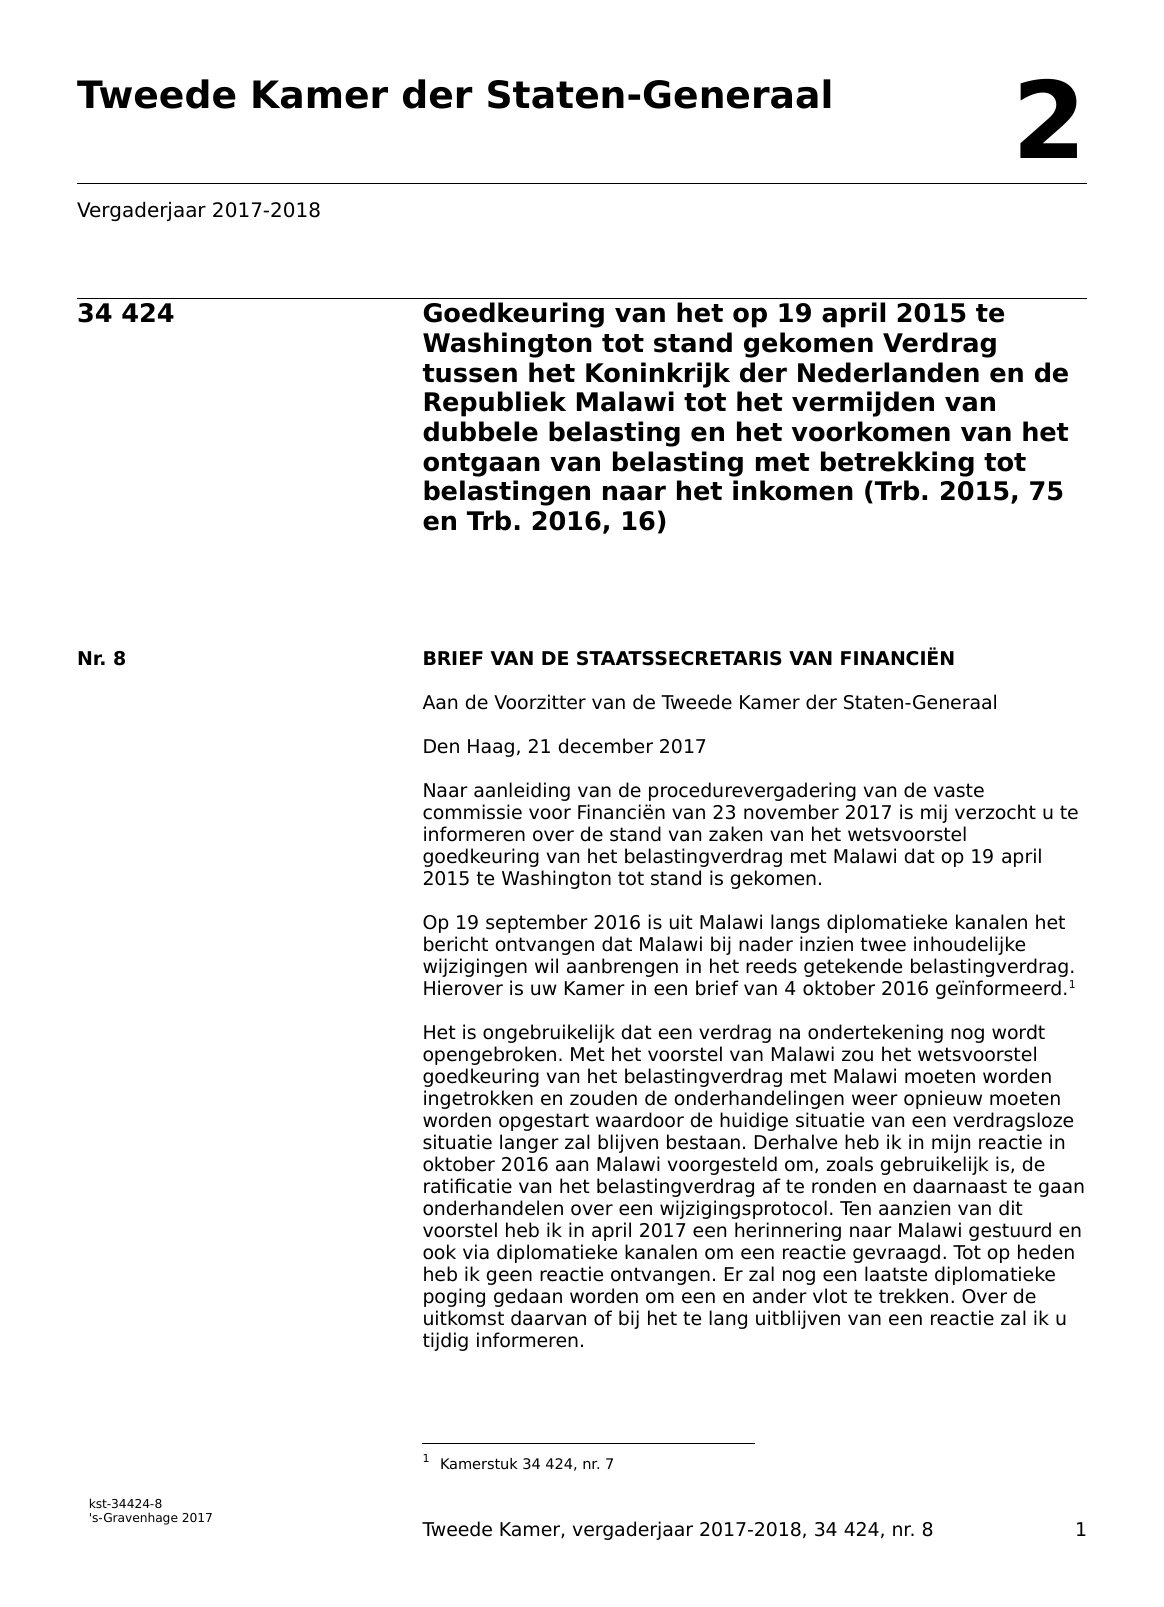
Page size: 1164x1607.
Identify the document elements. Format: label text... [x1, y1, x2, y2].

table_cell Vergaderjaar 2017-2018 [77, 184, 1087, 298]
text Het is ongebruikelijk dat een verdrag na ondertekening nog wordt opengebroken. Met het voorstel van Malawi zou het wetsvoorstel goedkeuring van het belastingverdrag met Malawi moeten worden ingetrokken en zouden de onderhandelingen weer opnieuw moeten worden opgestart waardoor de huidige situatie van een verdragsloze situatie langer zal blijven bestaan. Derhalve heb ik in mijn reactie in oktober 2016 aan Malawi voorgesteld om, zoals gebruikelijk is, de ratificatie van het belastingverdrag af te ronden en daarnaast te gaan onderhandelen over een wijzigingsprotocol. Ten aanzien van dit voorstel heb ik in april 2017 een herinnering naar Malawi gestuurd en ook via diplomatieke kanalen om een reactie gevraagd. Tot op heden heb ik geen reactie ontvangen. Er zal nog een laatste diplomatieke poging gedaan worden om een en ander vlot te trekken. Over de uitkomst daarvan of bij het te lang uitblijven van een reactie zal ik u tijdig informeren. [422, 1022, 1087, 1352]
subtitle Nr. 8 BRIEF VAN DE STAATSSECRETARIS VAN FINANCIËN [77, 647, 1087, 669]
text Kamerstuk 34 424, nr. 7 [422, 1452, 1087, 1474]
text Naar aanleiding van de procedurevergadering van de vaste commissie voor Financiën van 23 november 2017 is mij verzocht u te informeren over de stand van zaken van het wetsvoorstel goedkeuring van het belastingverdrag met Malawi dat op 19 april 2015 te Washington tot stand is gekomen. [422, 780, 1087, 890]
text 's-Gravenhage 2017 [88, 1511, 323, 1525]
text kst-34424-8 [88, 1497, 323, 1511]
text Den Haag, 21 december 2017 [422, 736, 1087, 758]
text Aan de Voorzitter van de Tweede Kamer der Staten-Generaal [422, 692, 1087, 714]
subtitle 34 424 Goedkeuring van het op 19 april 2015 te Washington tot stand gekomen Verdrag tussen het Koninkrijk der Nederlanden en de Republiek Malawi tot het vermijden van dubbele belasting en het voorkomen van het ontgaan van belasting met betrekking tot belastingen naar het inkomen (Trb. 2015, 75 en Trb. 2016, 16) [77, 299, 1087, 536]
text Op 19 september 2016 is uit Malawi langs diplomatieke kanalen het bericht ontvangen dat Malawi bij nader inzien twee inhoudelijke wijzigingen wil aanbrengen in het reeds getekende belastingverdrag. Hierover is uw Kamer in een brief van 4 oktober 2016 geïnformeerd. [422, 912, 1087, 1000]
table_header Tweede Kamer der Staten-Generaal [77, 59, 886, 183]
table_header 2 [886, 59, 1087, 183]
